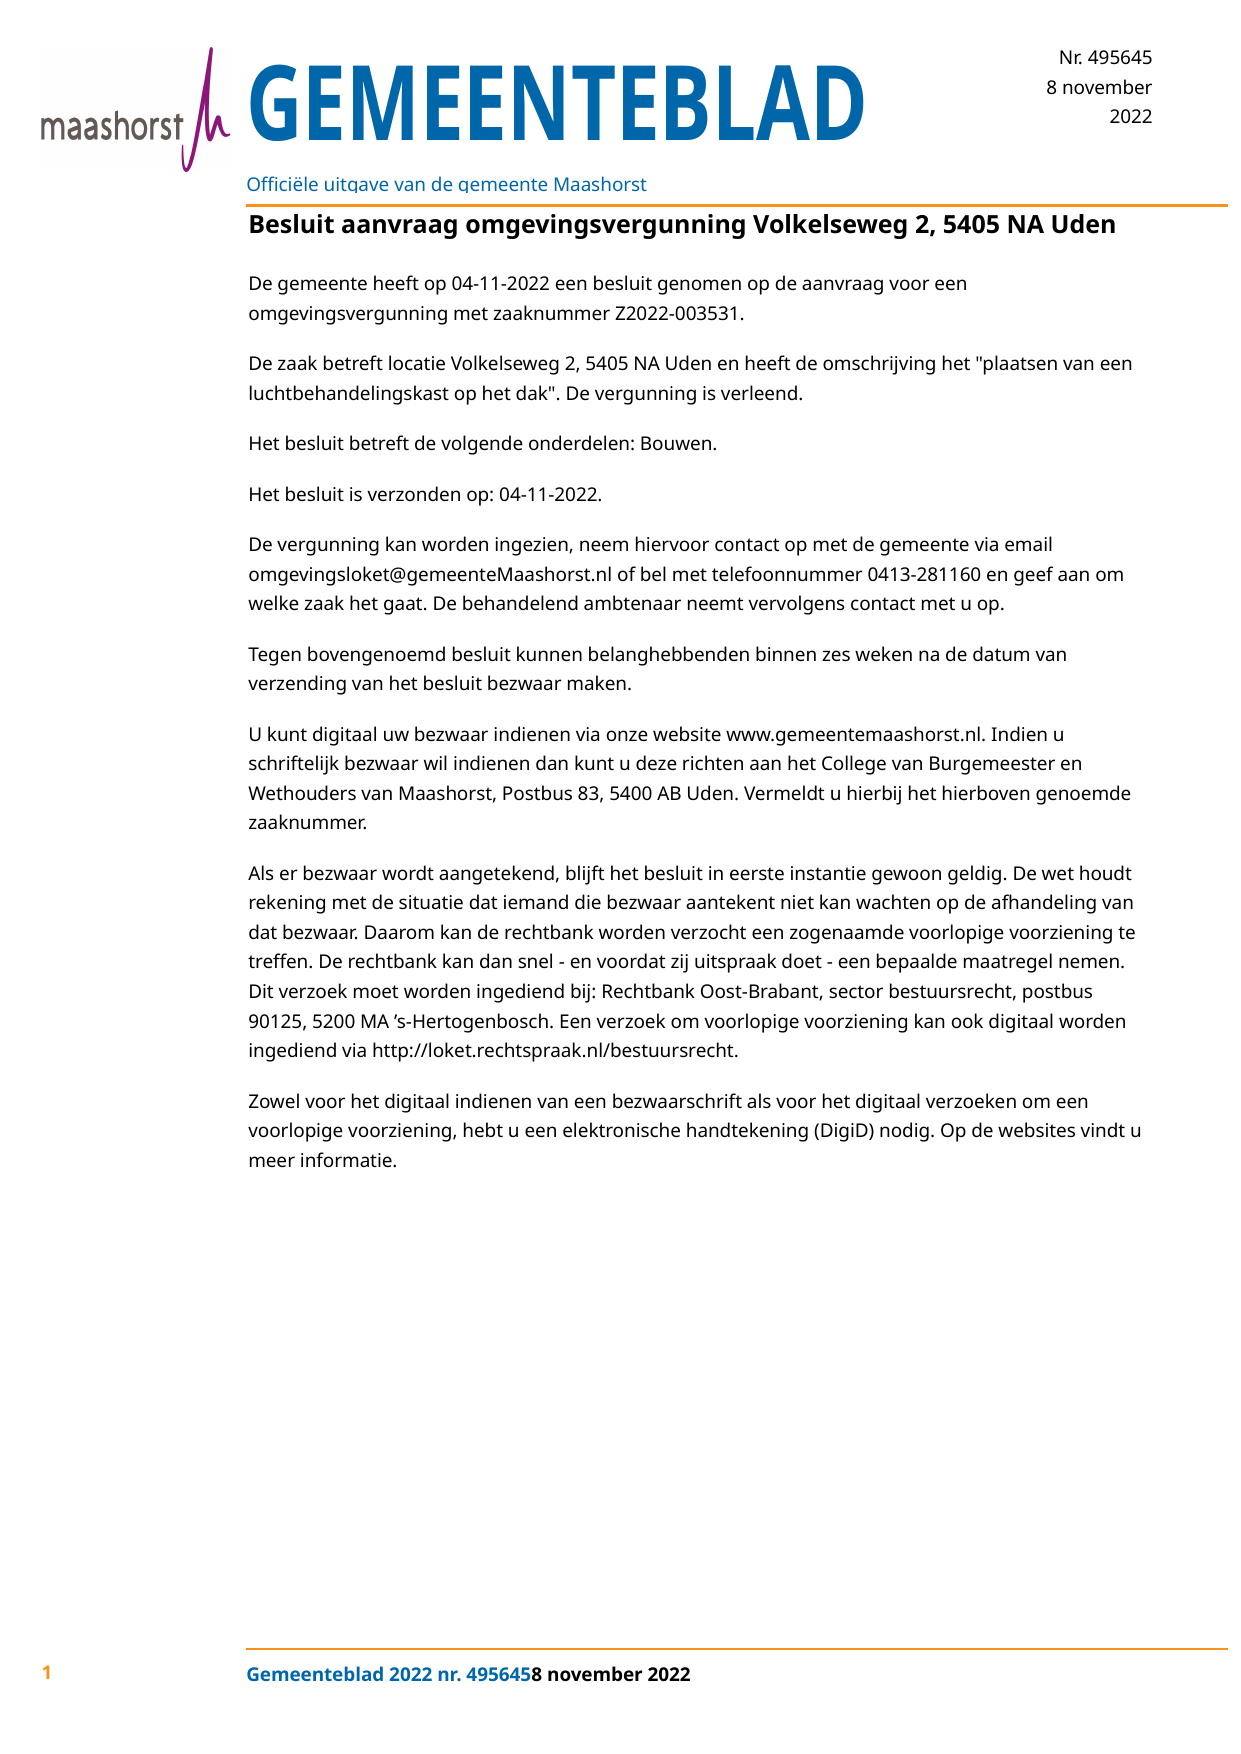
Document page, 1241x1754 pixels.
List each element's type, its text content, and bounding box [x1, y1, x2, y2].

text Besluit aanvraag omgevingsvergunning Volkelseweg 2, 5405 NA Uden [248, 207, 1152, 241]
text Zowel voor het digitaal indienen van een bezwaarschrift als voor het digitaal verzoeken om een voorlopige voorziening, hebt u een elektronische handtekening (DigiD) nodig. Op de websites vindt u meer informatie. [248, 1088, 1152, 1173]
text U kunt digitaal uw bezwaar indienen via onze website www.gemeentemaashorst.nl. Indien u schriftelijk bezwaar wil indienen dan kunt u deze richten aan het College van Burgemeester en Wethouders van Maashorst, Postbus 83, 5400 AB Uden. Vermeldt u hierbij het hierboven genoemde zaaknummer. [248, 721, 1152, 835]
picture [41, 47, 231, 172]
text Als er bezwaar wordt aangetekend, blijft het besluit in eerste instantie gewoon geldig. De wet houdt rekening met de situatie dat iemand die bezwaar aantekent niet kan wachten op de afhandeling van dat bezwaar. Daarom kan de rechtbank worden verzocht een zogenaamde voorlopige voorziening te treffen. De rechtbank kan dan snel - en voordat zij uitspraak doet - een bepaalde maatregel nemen. Dit verzoek moet worden ingediend bij: Rechtbank Oost-Brabant, sector bestuursrecht, postbus 90125, 5200 MA ’s-Hertogenbosch. Een verzoek om voorlopige voorziening kan ook digitaal worden ingediend via http://loket.rechtspraak.nl/bestuursrecht. [248, 860, 1152, 1063]
text Het besluit is verzonden op: 04-11-2022. [248, 481, 1152, 506]
text De zaak betreft locatie Volkelseweg 2, 5405 NA Uden en heeft de omschrijving het "plaatsen van een luchtbehandelingskast op het dak". De vergunning is verleend. [248, 350, 1152, 406]
text De vergunning kan worden ingezien, neem hiervoor contact op met de gemeente via email omgevingsloket@gemeenteMaashorst.nl of bel met telefoonnummer 0413-281160 en geef aan om welke zaak het gaat. De behandelend ambtenaar neemt vervolgens contact met u op. [248, 531, 1152, 616]
text Het besluit betreft de volgende onderdelen: Bouwen. [248, 430, 1152, 456]
text De gemeente heeft op 04-11-2022 een besluit genomen op de aanvraag voor een omgevingsvergunning met zaaknummer Z2022-003531. [248, 270, 1152, 326]
text Tegen bovengenoemd besluit kunnen belanghebbenden binnen zes weken na de datum van verzending van het besluit bezwaar maken. [248, 641, 1152, 696]
